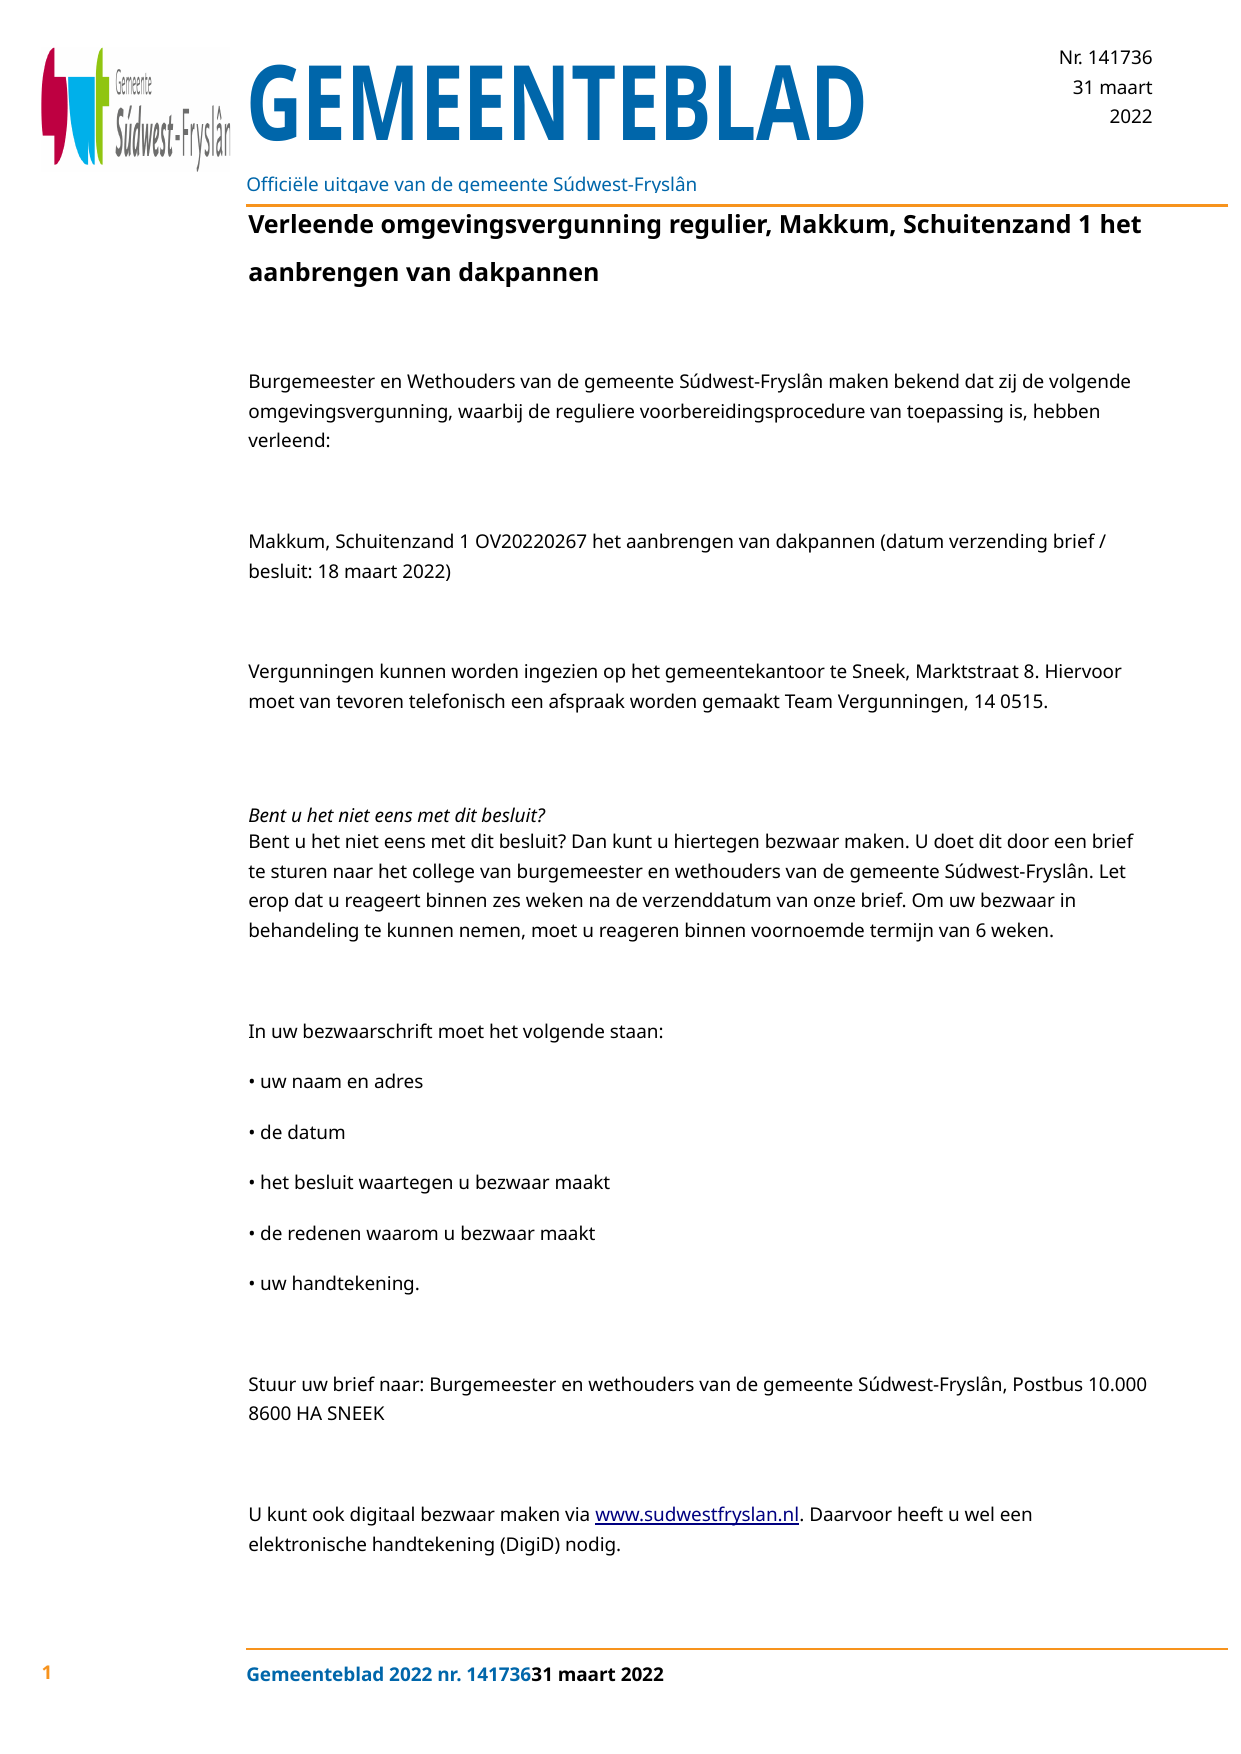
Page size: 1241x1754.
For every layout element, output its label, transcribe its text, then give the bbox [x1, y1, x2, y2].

text In uw bezwaarschrift moet het volgende staan: [248, 1018, 1152, 1044]
text • de redenen waarom u bezwaar maakt [248, 1220, 1152, 1245]
text U kunt ook digitaal bezwaar maken via www.sudwestfryslan.nl. Daarvoor heeft u wel een elektronische handtekening (DigiD) nodig. [248, 1501, 1152, 1557]
text Vergunningen kunnen worden ingezien op het gemeentekantoor te Sneek, Marktstraat 8. Hiervoor moet van tevoren telefonisch een afspraak worden gemaakt Team Vergunningen, 14 0515. [248, 659, 1152, 714]
text Bent u het niet eens met dit besluit? Dan kunt u hiertegen bezwaar maken. U doet dit door een brief te sturen naar het college van burgemeester en wethouders van de gemeente Súdwest-Fryslân. Let erop dat u reageert binnen zes weken na de verzenddatum van onze brief. Om uw bezwaar in behandeling te kunnen nemen, moet u reageren binnen voornoemde termijn van 6 weken. [248, 828, 1152, 943]
text Bent u het niet eens met dit besluit? [248, 803, 1152, 828]
text Stuur uw brief naar: Burgemeester en wethouders van de gemeente Súdwest-Fryslân, Postbus 10.000 8600 HA SNEEK [248, 1371, 1152, 1426]
text • uw handtekening. [248, 1270, 1152, 1296]
text Burgemeester en Wethouders van de gemeente Súdwest-Fryslân maken bekend dat zij de volgende omgevingsvergunning, waarbij de reguliere voorbereidingsprocedure van toepassing is, hebben verleend: [248, 368, 1152, 453]
picture [41, 47, 231, 172]
text • uw naam en adres [248, 1068, 1152, 1094]
text • de datum [248, 1119, 1152, 1144]
text Makkum, Schuitenzand 1 OV20220267 het aanbrengen van dakpannen (datum verzending brief / besluit: 18 maart 2022) [248, 528, 1152, 584]
text • het besluit waartegen u bezwaar maakt [248, 1169, 1152, 1195]
text Verleende omgevingsvergunning regulier, Makkum, Schuitenzand 1 het aanbrengen van dakpannen [248, 207, 1152, 288]
